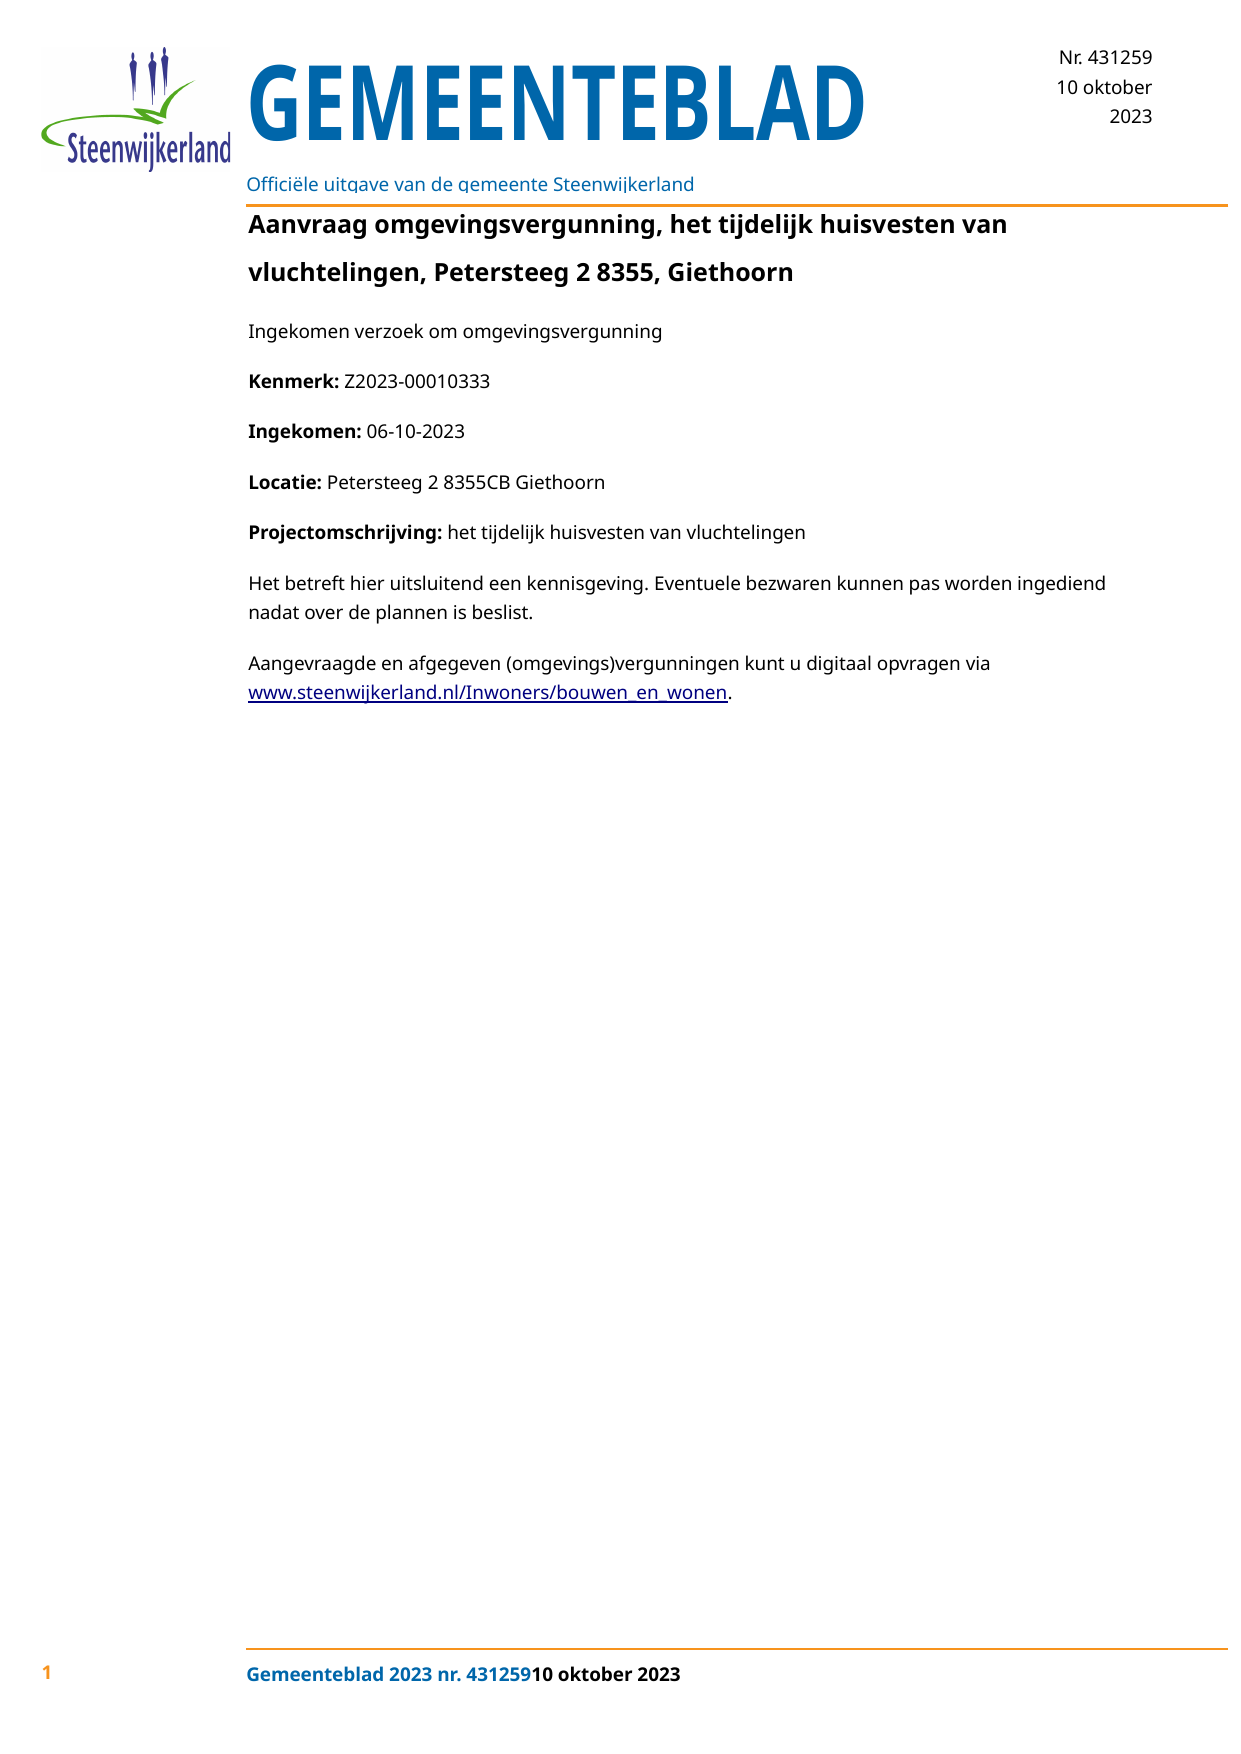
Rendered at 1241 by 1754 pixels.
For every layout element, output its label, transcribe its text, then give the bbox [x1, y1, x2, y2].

text Aangevraagde en afgegeven (omgevings)vergunningen kunt u digitaal opvragen via www.steenwijkerland.nl/Inwoners/bouwen_en_wonen. [248, 650, 1152, 705]
text Aanvraag omgevingsvergunning, het tijdelijk huisvesten van vluchtelingen, Petersteeg 2 8355, Giethoorn [248, 207, 1152, 288]
text Locatie: Petersteeg 2 8355CB Giethoorn [248, 469, 1152, 495]
text Het betreft hier uitsluitend een kennisgeving. Eventuele bezwaren kunnen pas worden ingediend nadat over de plannen is beslist. [248, 570, 1152, 625]
picture [41, 47, 231, 172]
text Projectomschrijving: het tijdelijk huisvesten van vluchtelingen [248, 519, 1152, 545]
text Kenmerk: Z2023-00010333 [248, 368, 1152, 394]
text Ingekomen verzoek om omgevingsvergunning [248, 318, 1152, 344]
text Ingekomen: 06-10-2023 [248, 419, 1152, 444]
